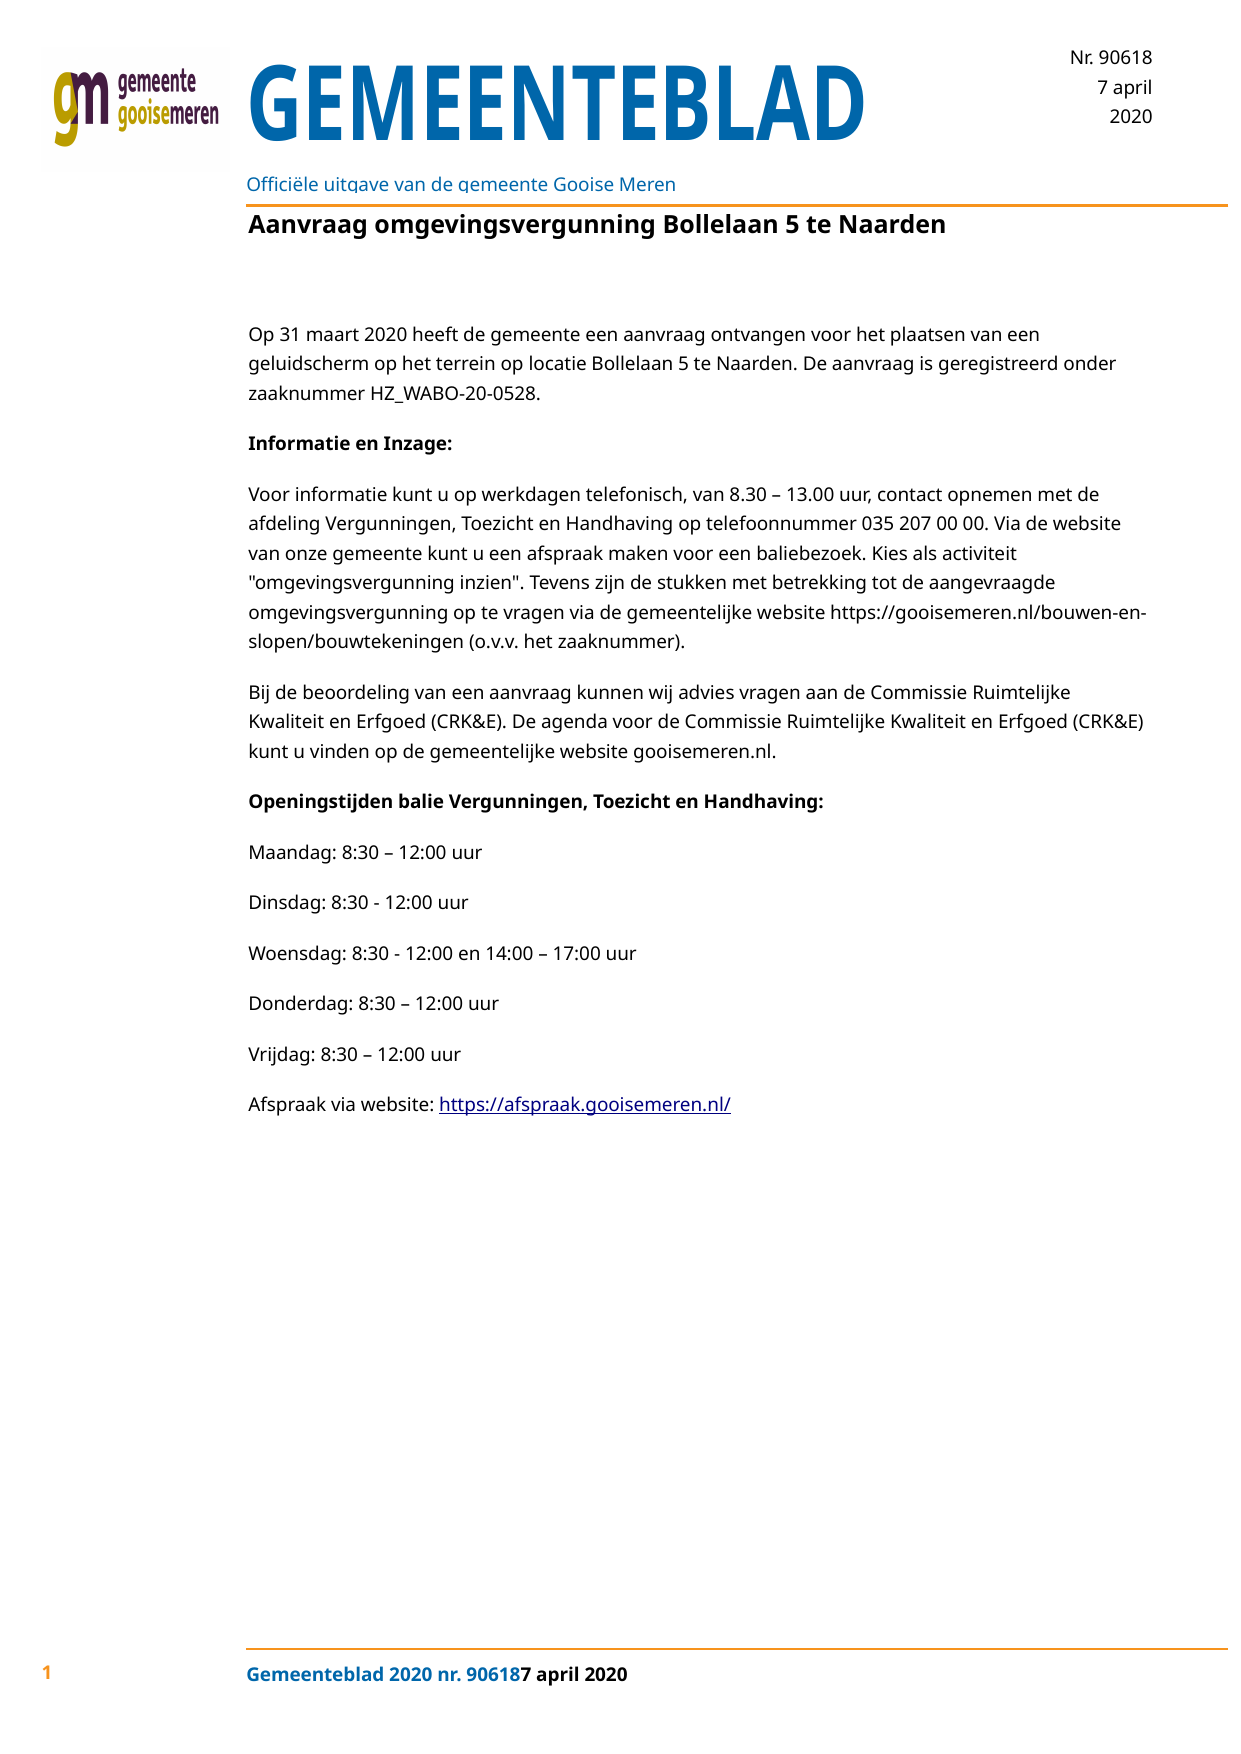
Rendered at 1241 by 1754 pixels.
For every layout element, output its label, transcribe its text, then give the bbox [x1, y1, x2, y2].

text Donderdag: 8:30 – 12:00 uur [248, 990, 1152, 1016]
text Maandag: 8:30 – 12:00 uur [248, 839, 1152, 865]
text Op 31 maart 2020 heeft de gemeente een aanvraag ontvangen voor het plaatsen van een geluidscherm op het terrein op locatie Bollelaan 5 te Naarden. De aanvraag is geregistreerd onder zaaknummer HZ_WABO-20-0528. [248, 321, 1152, 406]
text Woensdag: 8:30 - 12:00 en 14:00 – 17:00 uur [248, 940, 1152, 966]
text Aanvraag omgevingsvergunning Bollelaan 5 te Naarden [248, 207, 1152, 241]
text Openingstijden balie Vergunningen, Toezicht en Handhaving: [248, 789, 1152, 814]
text Vrijdag: 8:30 – 12:00 uur [248, 1041, 1152, 1066]
picture [41, 47, 231, 172]
text Dinsdag: 8:30 - 12:00 uur [248, 889, 1152, 915]
text Voor informatie kunt u op werkdagen telefonisch, van 8.30 – 13.00 uur, contact opnemen met de afdeling Vergunningen, Toezicht en Handhaving op telefoonnummer 035 207 00 00. Via de website van onze gemeente kunt u een afspraak maken voor een baliebezoek. Kies als activiteit "omgevingsvergunning inzien". Tevens zijn de stukken met betrekking tot de aangevraagde omgevingsvergunning op te vragen via de gemeentelijke website https://gooisemeren.nl/bouwen-en-slopen/bouwtekeningen (o.v.v. het zaaknummer). [248, 481, 1152, 654]
text Informatie en Inzage: [248, 430, 1152, 456]
text Afspraak via website: https://afspraak.gooisemeren.nl/ [248, 1091, 1152, 1117]
text Bij de beoordeling van een aanvraag kunnen wij advies vragen aan de Commissie Ruimtelijke Kwaliteit en Erfgoed (CRK&E). De agenda voor de Commissie Ruimtelijke Kwaliteit en Erfgoed (CRK&E) kunt u vinden op de gemeentelijke website gooisemeren.nl. [248, 679, 1152, 764]
